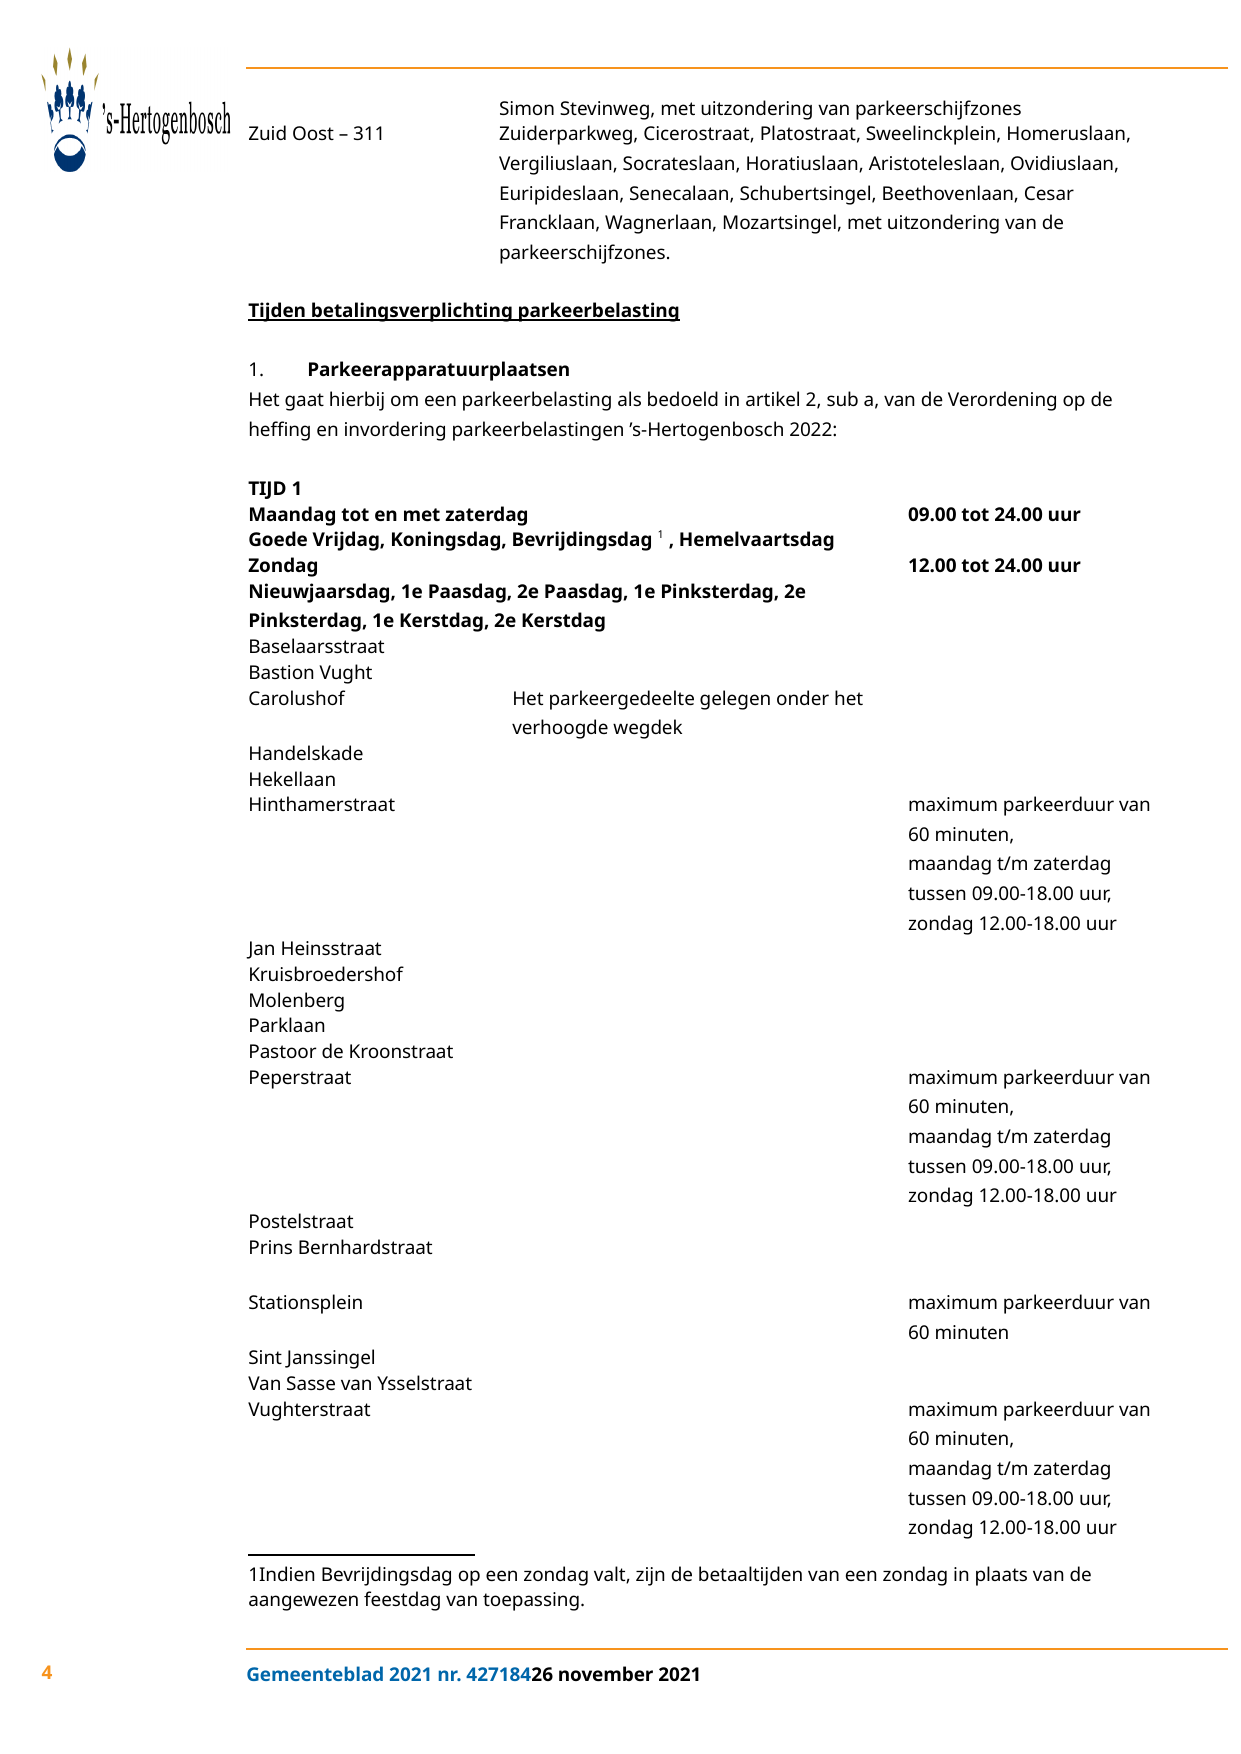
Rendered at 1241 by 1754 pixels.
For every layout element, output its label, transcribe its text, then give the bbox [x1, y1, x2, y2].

table_cell Stationsplein [248, 1289, 512, 1344]
table_cell Maandag tot en met zaterdag [248, 501, 908, 526]
table_cell Zondag [248, 552, 908, 578]
table_cell [908, 578, 1152, 633]
table_cell [512, 791, 908, 936]
table_cell [512, 740, 908, 766]
table_cell Baselaarsstraat [248, 633, 512, 659]
table_cell [908, 936, 1152, 961]
table_cell maximum parkeerduur van 60 minuten, maandag t/m zaterdag tussen 09.00-18.00 uur, zondag 12.00-18.00 uur [908, 791, 1152, 936]
table_cell Vughterstraat [248, 1396, 512, 1540]
table_cell Postelstraat [248, 1208, 512, 1234]
table_cell [512, 766, 908, 791]
table_cell Carolushof [248, 685, 512, 740]
table_cell Handelskade [248, 740, 512, 766]
table_cell [908, 961, 1152, 987]
table_cell Hinthamerstraat [248, 791, 512, 936]
table_cell Simon Stevinweg, met uitzondering van parkeerschijfzones [499, 95, 1152, 121]
table_cell [512, 1064, 908, 1208]
table_cell [908, 633, 1152, 659]
table_cell Hekellaan [248, 766, 512, 791]
table_cell [512, 1345, 908, 1370]
table_cell [512, 1039, 908, 1064]
table_cell [908, 987, 1152, 1013]
table_cell [512, 936, 908, 961]
table_cell [908, 659, 1152, 685]
table_cell [908, 1370, 1152, 1396]
table_cell [908, 1013, 1152, 1038]
table_cell 09.00 tot 24.00 uur [908, 501, 1152, 526]
table_cell [512, 987, 908, 1013]
table_cell [908, 1208, 1152, 1234]
table_cell Peperstraat [248, 1064, 512, 1208]
picture [41, 47, 231, 172]
table_cell Van Sasse van Ysselstraat [248, 1370, 512, 1396]
table_cell [908, 1039, 1152, 1064]
table_cell Jan Heinsstraat [248, 936, 512, 961]
table_cell Parklaan [248, 1013, 512, 1038]
table_cell Het parkeergedeelte gelegen onder het verhoogde wegdek [512, 685, 908, 740]
table_cell maximum parkeerduur van 60 minuten, maandag t/m zaterdag tussen 09.00-18.00 uur, zondag 12.00-18.00 uur [908, 1396, 1152, 1540]
list Parkeerapparatuurplaatsen [248, 357, 1152, 382]
table_header TIJD 1 [248, 475, 1152, 501]
table_cell [908, 766, 1152, 791]
table_cell maximum parkeerduur van 60 minuten, maandag t/m zaterdag tussen 09.00-18.00 uur, zondag 12.00-18.00 uur [908, 1064, 1152, 1208]
table_cell [512, 1396, 908, 1540]
table_cell Zuid Oost – 311 [248, 121, 499, 264]
table_cell Zuiderparkweg, Cicerostraat, Platostraat, Sweelinckplein, Homeruslaan, Vergiliuslaan, Socrateslaan, Horatiuslaan, Aristoteleslaan, Ovidiuslaan, Euripideslaan, Senecalaan, Schubertsingel, Beethovenlaan, Cesar Francklaan, Wagnerlaan, Mozartsingel, met uitzondering van de parkeerschijfzones. [499, 121, 1152, 264]
table_cell maximum parkeerduur van 60 minuten [908, 1289, 1152, 1344]
table_cell [908, 740, 1152, 766]
table_cell Sint Janssingel [248, 1345, 512, 1370]
table_cell Pastoor de Kroonstraat [248, 1039, 512, 1064]
table_cell [512, 961, 908, 987]
table_cell [512, 1370, 908, 1396]
table_cell [512, 1234, 908, 1289]
table_cell Prins Bernhardstraat [248, 1234, 512, 1289]
table_cell [908, 1345, 1152, 1370]
table_cell 12.00 tot 24.00 uur [908, 552, 1152, 578]
table_cell [908, 1234, 1152, 1289]
table_cell [248, 95, 499, 121]
text Tijden betalingsverplichting parkeerbelasting [248, 297, 1152, 323]
text Het gaat hierbij om een parkeerbelasting als bedoeld in artikel 2, sub a, van de Verordening op de heffing en invordering parkeerbelastingen ’s-Hertogenbosch 2022: [248, 386, 1152, 441]
table_cell [908, 526, 1152, 552]
table_cell [908, 685, 1152, 740]
table_cell [512, 633, 908, 659]
table_cell Nieuwjaarsdag, 1e Paasdag, 2e Paasdag, 1e Pinksterdag, 2e Pinksterdag, 1e Kerstdag, 2e Kerstdag [248, 578, 908, 633]
table_cell Kruisbroedershof [248, 961, 512, 987]
table_cell Bastion Vught [248, 659, 512, 685]
table_cell [512, 1289, 908, 1344]
table_cell Molenberg [248, 987, 512, 1013]
table_cell [512, 659, 908, 685]
table_cell Goede Vrijdag, Koningsdag, Bevrijdingsdag , Hemelvaartsdag [248, 526, 908, 552]
table_cell [512, 1208, 908, 1234]
table_cell [512, 1013, 908, 1038]
